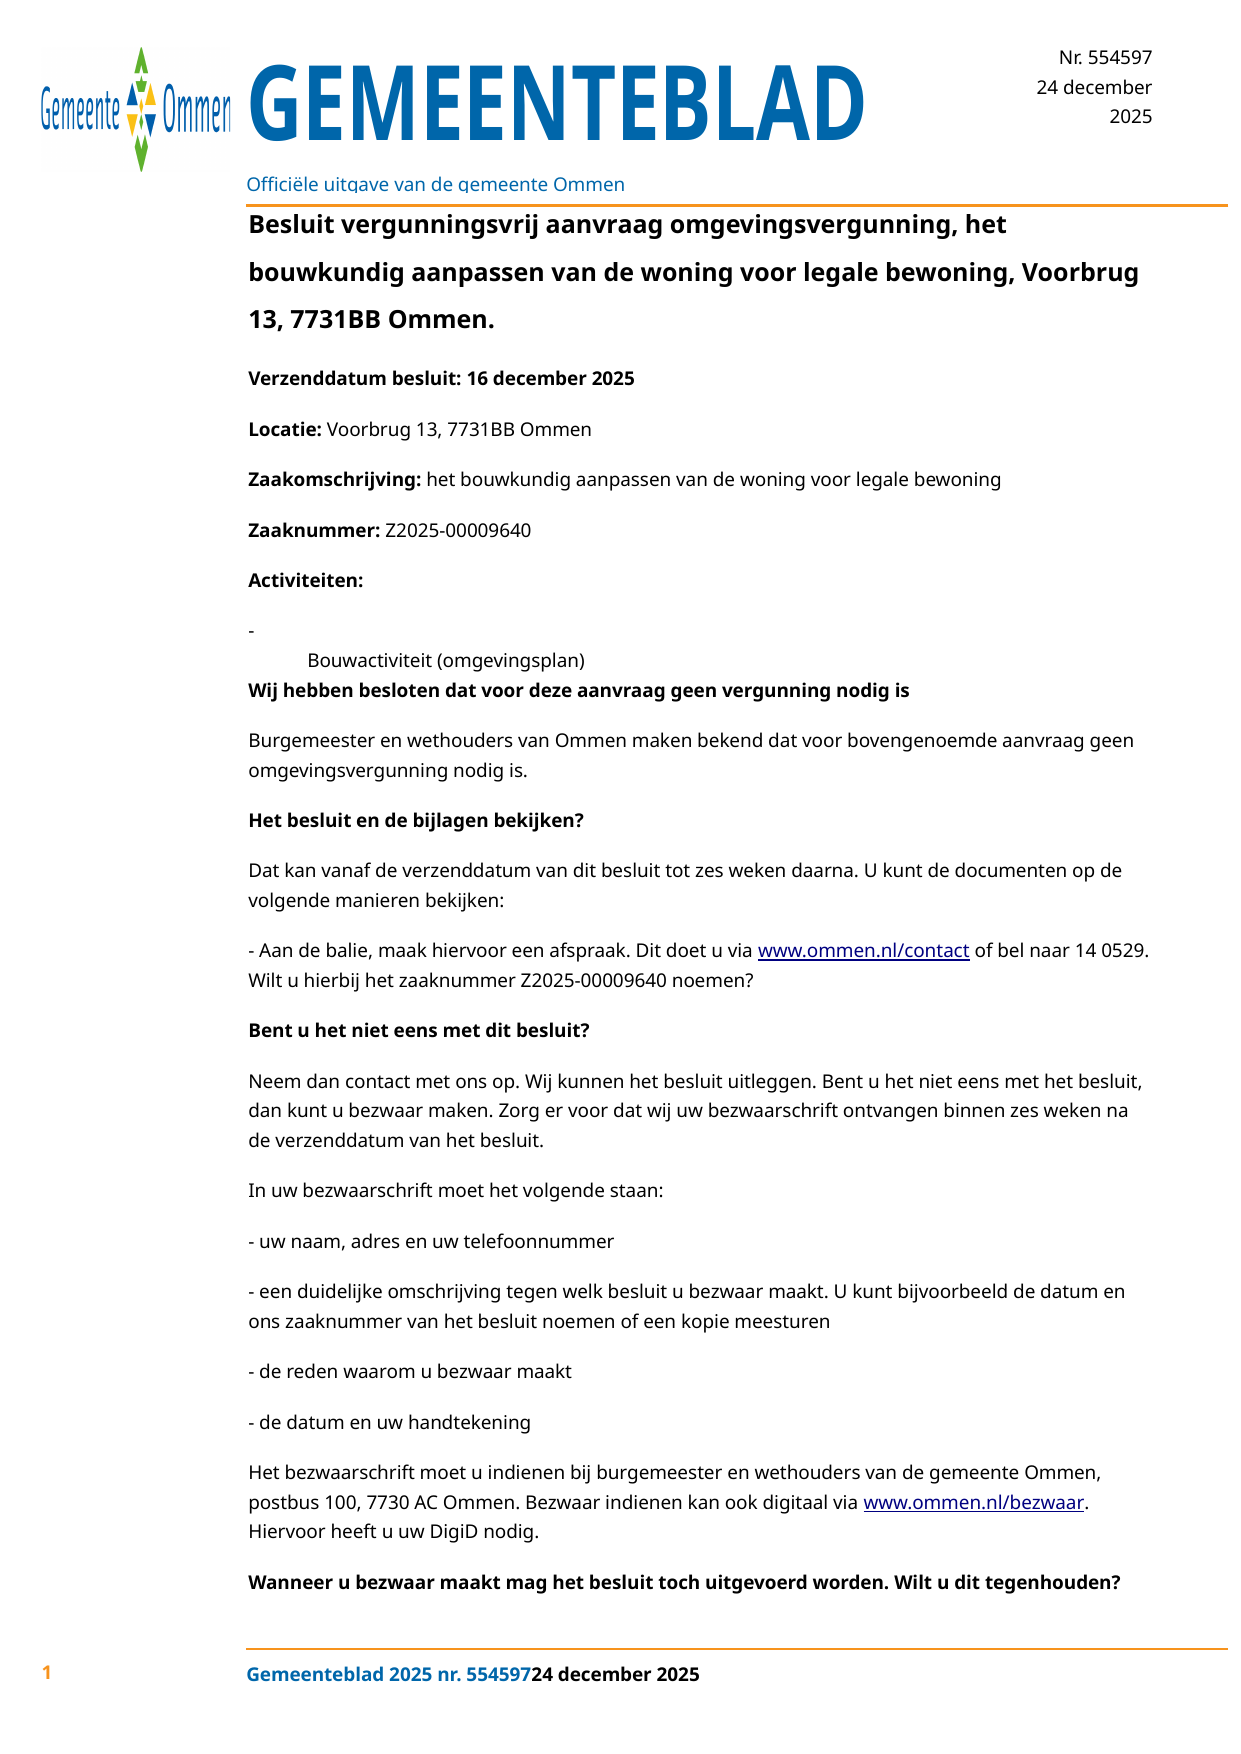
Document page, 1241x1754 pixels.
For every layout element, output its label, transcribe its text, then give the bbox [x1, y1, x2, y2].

text Zaaknummer: Z2025-00009640 [248, 517, 1152, 542]
text Verzenddatum besluit: 16 december 2025 [248, 366, 1152, 391]
text Locatie: Voorbrug 13, 7731BB Ommen [248, 416, 1152, 442]
text Het besluit en de bijlagen bekijken? [248, 807, 1152, 833]
text Activiteiten: [248, 567, 1152, 593]
text In uw bezwaarschrift moet het volgende staan: [248, 1178, 1152, 1203]
text Het bezwaarschrift moet u indienen bij burgemeester en wethouders van de gemeente Ommen, postbus 100, 7730 AC Ommen. Bezwaar indienen kan ook digitaal via www.ommen.nl/bezwaar. Hiervoor heeft u uw DigiD nodig. [248, 1459, 1152, 1544]
text - de datum en uw handtekening [248, 1409, 1152, 1434]
text Dat kan vanaf de verzenddatum van dit besluit tot zes weken daarna. U kunt de documenten op de volgende manieren bekijken: [248, 858, 1152, 913]
text Besluit vergunningsvrij aanvraag omgevingsvergunning, het bouwkundig aanpassen van de woning voor legale bewoning, Voorbrug 13, 7731BB Ommen. [248, 207, 1152, 336]
text - Aan de balie, maak hiervoor een afspraak. Dit doet u via www.ommen.nl/contact of bel naar 14 0529. Wilt u hierbij het zaaknummer Z2025-00009640 noemen? [248, 938, 1152, 993]
text - uw naam, adres en uw telefoonnummer [248, 1228, 1152, 1254]
text Neem dan contact met ons op. Wij kunnen het besluit uitleggen. Bent u het niet eens met het besluit, dan kunt u bezwaar maken. Zorg er voor dat wij uw bezwaarschrift ontvangen binnen zes weken na de verzenddatum van het besluit. [248, 1068, 1152, 1153]
text Zaakomschrijving: het bouwkundig aanpassen van de woning voor legale bewoning [248, 466, 1152, 492]
text Wij hebben besloten dat voor deze aanvraag geen vergunning nodig is [248, 677, 1152, 702]
picture [41, 47, 231, 172]
text Bent u het niet eens met dit besluit? [248, 1018, 1152, 1043]
text - een duidelijke omschrijving tegen welk besluit u bezwaar maakt. U kunt bijvoorbeeld de datum en ons zaaknummer van het besluit noemen of een kopie meesturen [248, 1278, 1152, 1334]
text Wanneer u bezwaar maakt mag het besluit toch uitgevoerd worden. Wilt u dit tegenhouden? [248, 1569, 1152, 1594]
list Bouwactiviteit (omgevingsplan) [248, 647, 1152, 673]
text Burgemeester en wethouders van Ommen maken bekend dat voor bovengenoemde aanvraag geen omgevingsvergunning nodig is. [248, 727, 1152, 782]
text - de reden waarom u bezwaar maakt [248, 1358, 1152, 1384]
